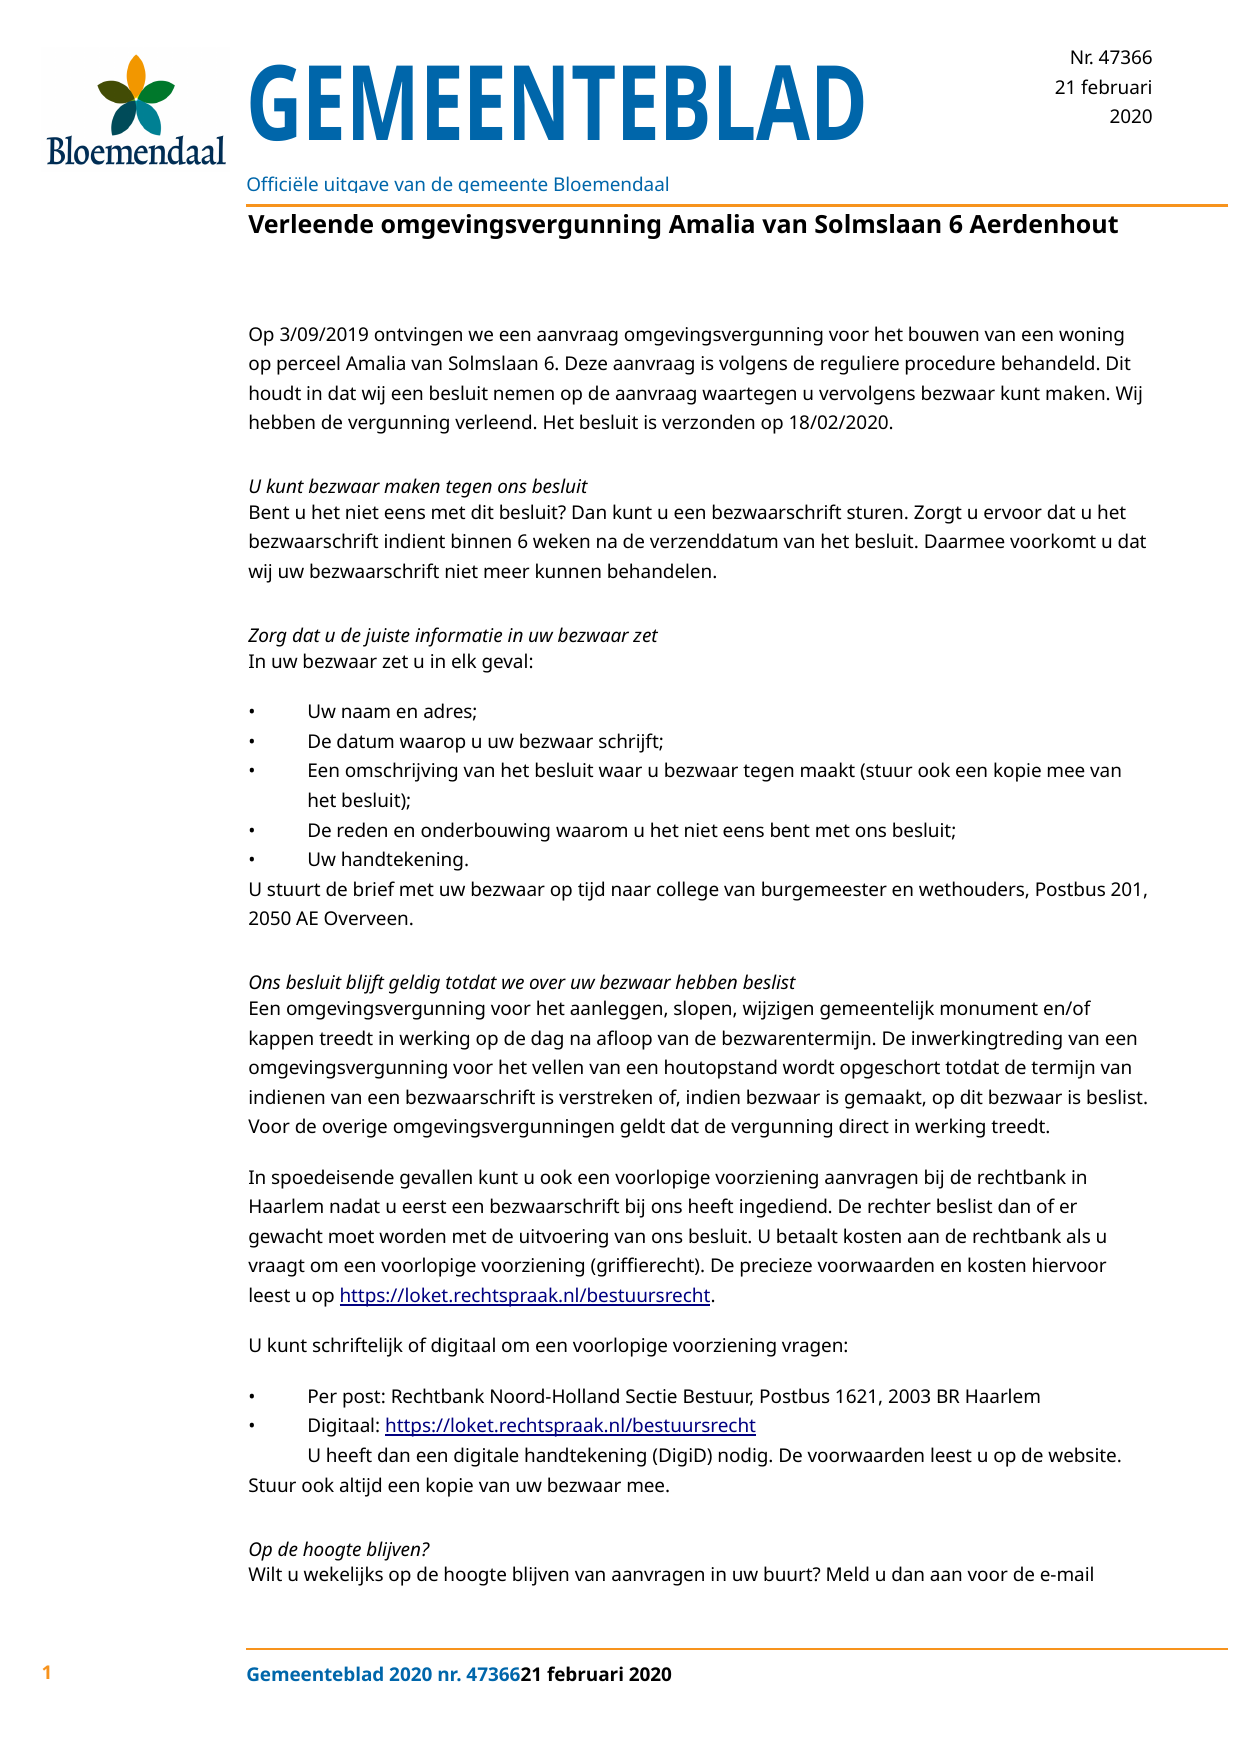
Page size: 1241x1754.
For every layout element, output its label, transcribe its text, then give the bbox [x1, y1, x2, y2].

text Bent u het niet eens met dit besluit? Dan kunt u een bezwaarschrift sturen. Zorgt u ervoor dat u het bezwaarschrift indient binnen 6 weken na de verzenddatum van het besluit. Daarmee voorkomt u dat wij uw bezwaarschrift niet meer kunnen behandelen. [248, 499, 1152, 584]
text Verleende omgevingsvergunning Amalia van Solmslaan 6 Aerdenhout [248, 207, 1152, 241]
list Digitaal: https://loket.rechtspraak.nl/bestuursrecht [248, 1413, 1152, 1438]
text Op de hoogte blijven? [248, 1536, 1152, 1562]
list De datum waarop u uw bezwaar schrijft; [248, 728, 1152, 754]
text In spoedeisende gevallen kunt u ook een voorlopige voorziening aanvragen bij de rechtbank in Haarlem nadat u eerst een bezwaarschrift bij ons heeft ingediend. De rechter beslist dan of er gewacht moet worden met de uitvoering van ons besluit. U betaalt kosten aan de rechtbank als u vraagt om een voorlopige voorziening (griffierecht). De precieze voorwaarden en kosten hiervoor leest u op https://loket.rechtspraak.nl/bestuursrecht. [248, 1164, 1152, 1308]
picture [41, 47, 231, 172]
text Op 3/09/2019 ontvingen we een aanvraag omgevingsvergunning voor het bouwen van een woning op perceel Amalia van Solmslaan 6. Deze aanvraag is volgens de reguliere procedure behandeld. Dit houdt in dat wij een besluit nemen op de aanvraag waartegen u vervolgens bezwaar kunt maken. Wij hebben de vergunning verleend. Het besluit is verzonden op 18/02/2020. [248, 321, 1152, 435]
text Ons besluit blijft geldig totdat we over uw bezwaar hebben beslist [248, 969, 1152, 995]
list U heeft dan een digitale handtekening (DigiD) nodig. De voorwaarden leest u op de website. [248, 1442, 1152, 1468]
text Stuur ook altijd een kopie van uw bezwaar mee. [248, 1472, 1152, 1498]
text Zorg dat u de juiste informatie in uw bezwaar zet [248, 622, 1152, 648]
text In uw bezwaar zet u in elk geval: [248, 648, 1152, 674]
text Wilt u wekelijks op de hoogte blijven van aanvragen in uw buurt? Meld u dan aan voor de e-mail [248, 1562, 1152, 1587]
list De reden en onderbouwing waarom u het niet eens bent met ons besluit; [248, 817, 1152, 842]
text U stuurt de brief met uw bezwaar op tijd naar college van burgemeester en wethouders, Postbus 201, 2050 AE Overveen. [248, 876, 1152, 931]
list Uw naam en adres; [248, 698, 1152, 724]
list Per post: Rechtbank Noord-Holland Sectie Bestuur, Postbus 1621, 2003 BR Haarlem [248, 1383, 1152, 1409]
text U kunt schriftelijk of digitaal om een voorlopige voorziening vragen: [248, 1333, 1152, 1358]
text U kunt bezwaar maken tegen ons besluit [248, 473, 1152, 499]
text Een omgevingsvergunning voor het aanleggen, slopen, wijzigen gemeentelijk monument en/of kappen treedt in werking op de dag na afloop van de bezwarentermijn. De inwerkingtreding van een omgevingsvergunning voor het vellen van een houtopstand wordt opgeschort totdat de termijn van indienen van een bezwaarschrift is verstreken of, indien bezwaar is gemaakt, op dit bezwaar is beslist. Voor de overige omgevingsvergunningen geldt dat de vergunning direct in werking treedt. [248, 995, 1152, 1139]
list Een omschrijving van het besluit waar u bezwaar tegen maakt (stuur ook een kopie mee van het besluit); [248, 758, 1152, 813]
list Uw handtekening. [248, 846, 1152, 872]
